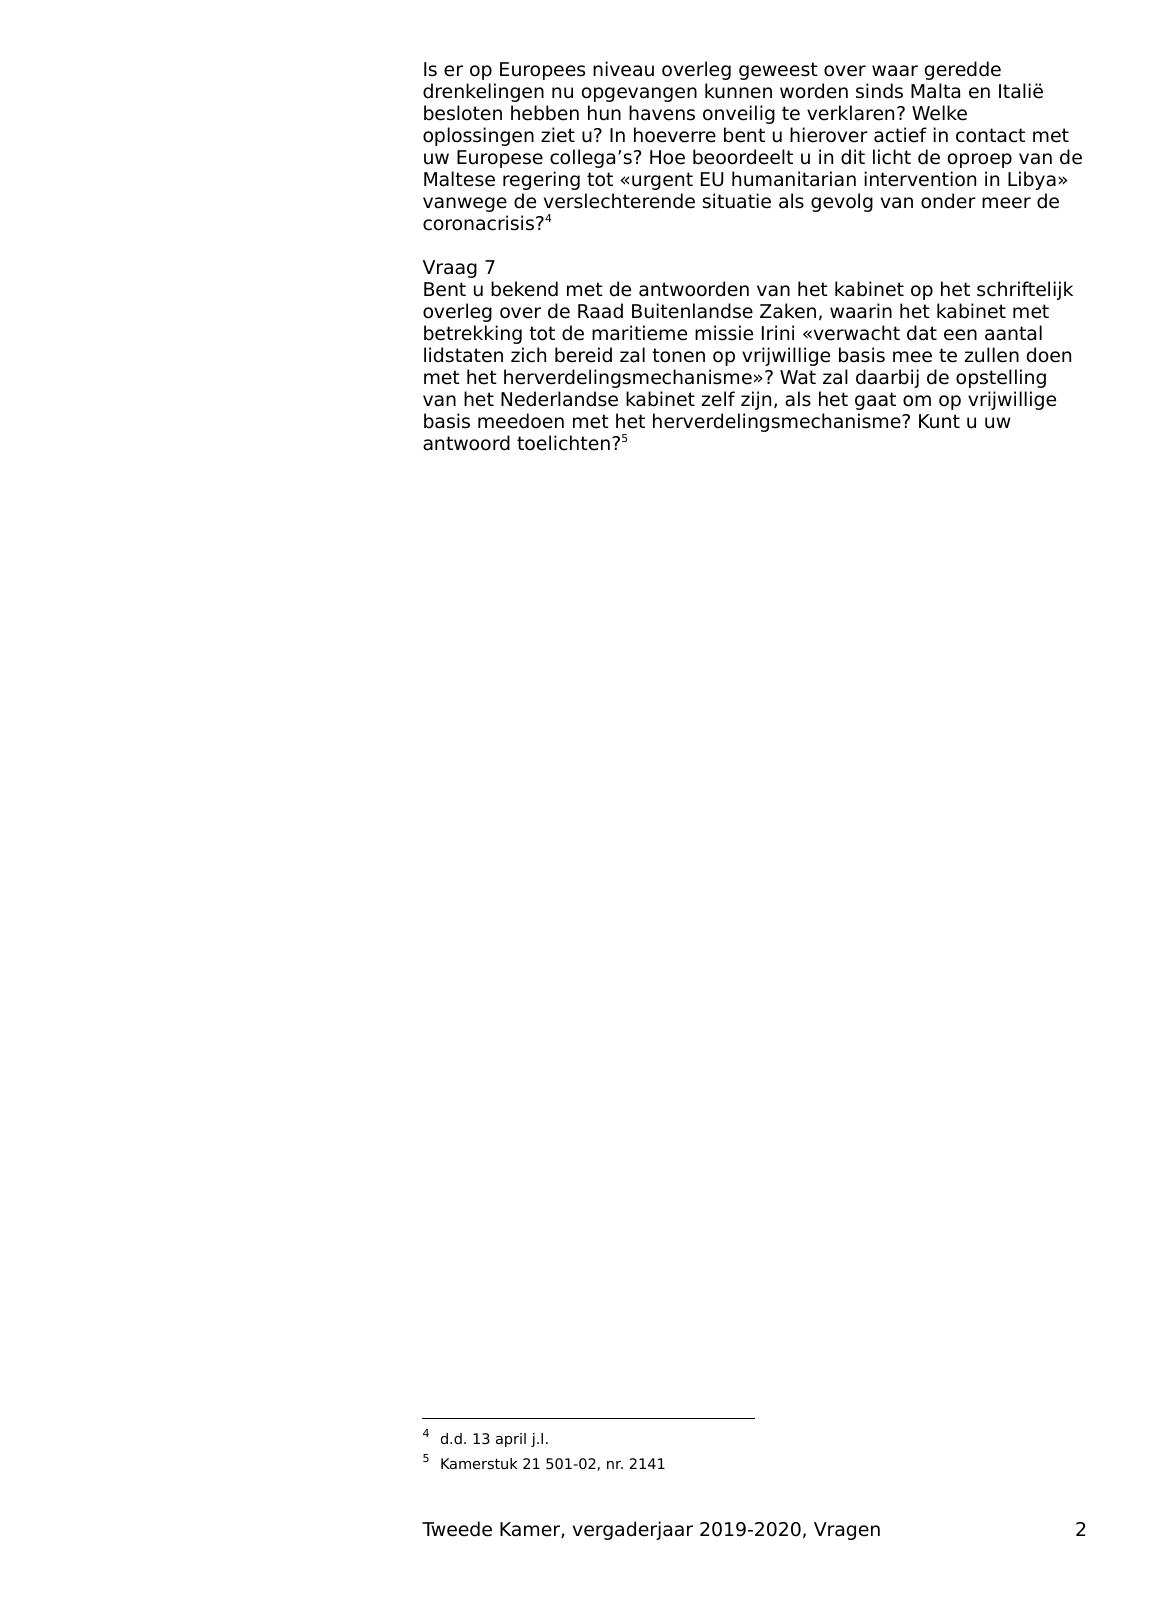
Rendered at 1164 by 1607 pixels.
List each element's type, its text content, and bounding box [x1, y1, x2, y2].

text Vraag 7 [422, 257, 1087, 279]
text Is er op Europees niveau overleg geweest over waar geredde drenkelingen nu opgevangen kunnen worden sinds Malta en Italië besloten hebben hun havens onveilig te verklaren? Welke oplossingen ziet u? In hoeverre bent u hierover actief in contact met uw Europese collega’s? Hoe beoordeelt u in dit licht de oproep van de Maltese regering tot «urgent EU humanitarian intervention in Libya» vanwege de verslechterende situatie als gevolg van onder meer de coronacrisis? [422, 59, 1087, 235]
text Bent u bekend met de antwoorden van het kabinet op het schriftelijk overleg over de Raad Buitenlandse Zaken, waarin het kabinet met betrekking tot de maritieme missie Irini «verwacht dat een aantal lidstaten zich bereid zal tonen op vrijwillige basis mee te zullen doen met het herverdelingsmechanisme»? Wat zal daarbij de opstelling van het Nederlandse kabinet zelf zijn, als het gaat om op vrijwillige basis meedoen met het herverdelingsmechanisme? Kunt u uw antwoord toelichten? [422, 279, 1087, 455]
text Kamerstuk 21 501-02, nr. 2141 [422, 1452, 1087, 1474]
text d.d. 13 april j.l. [422, 1427, 1087, 1449]
